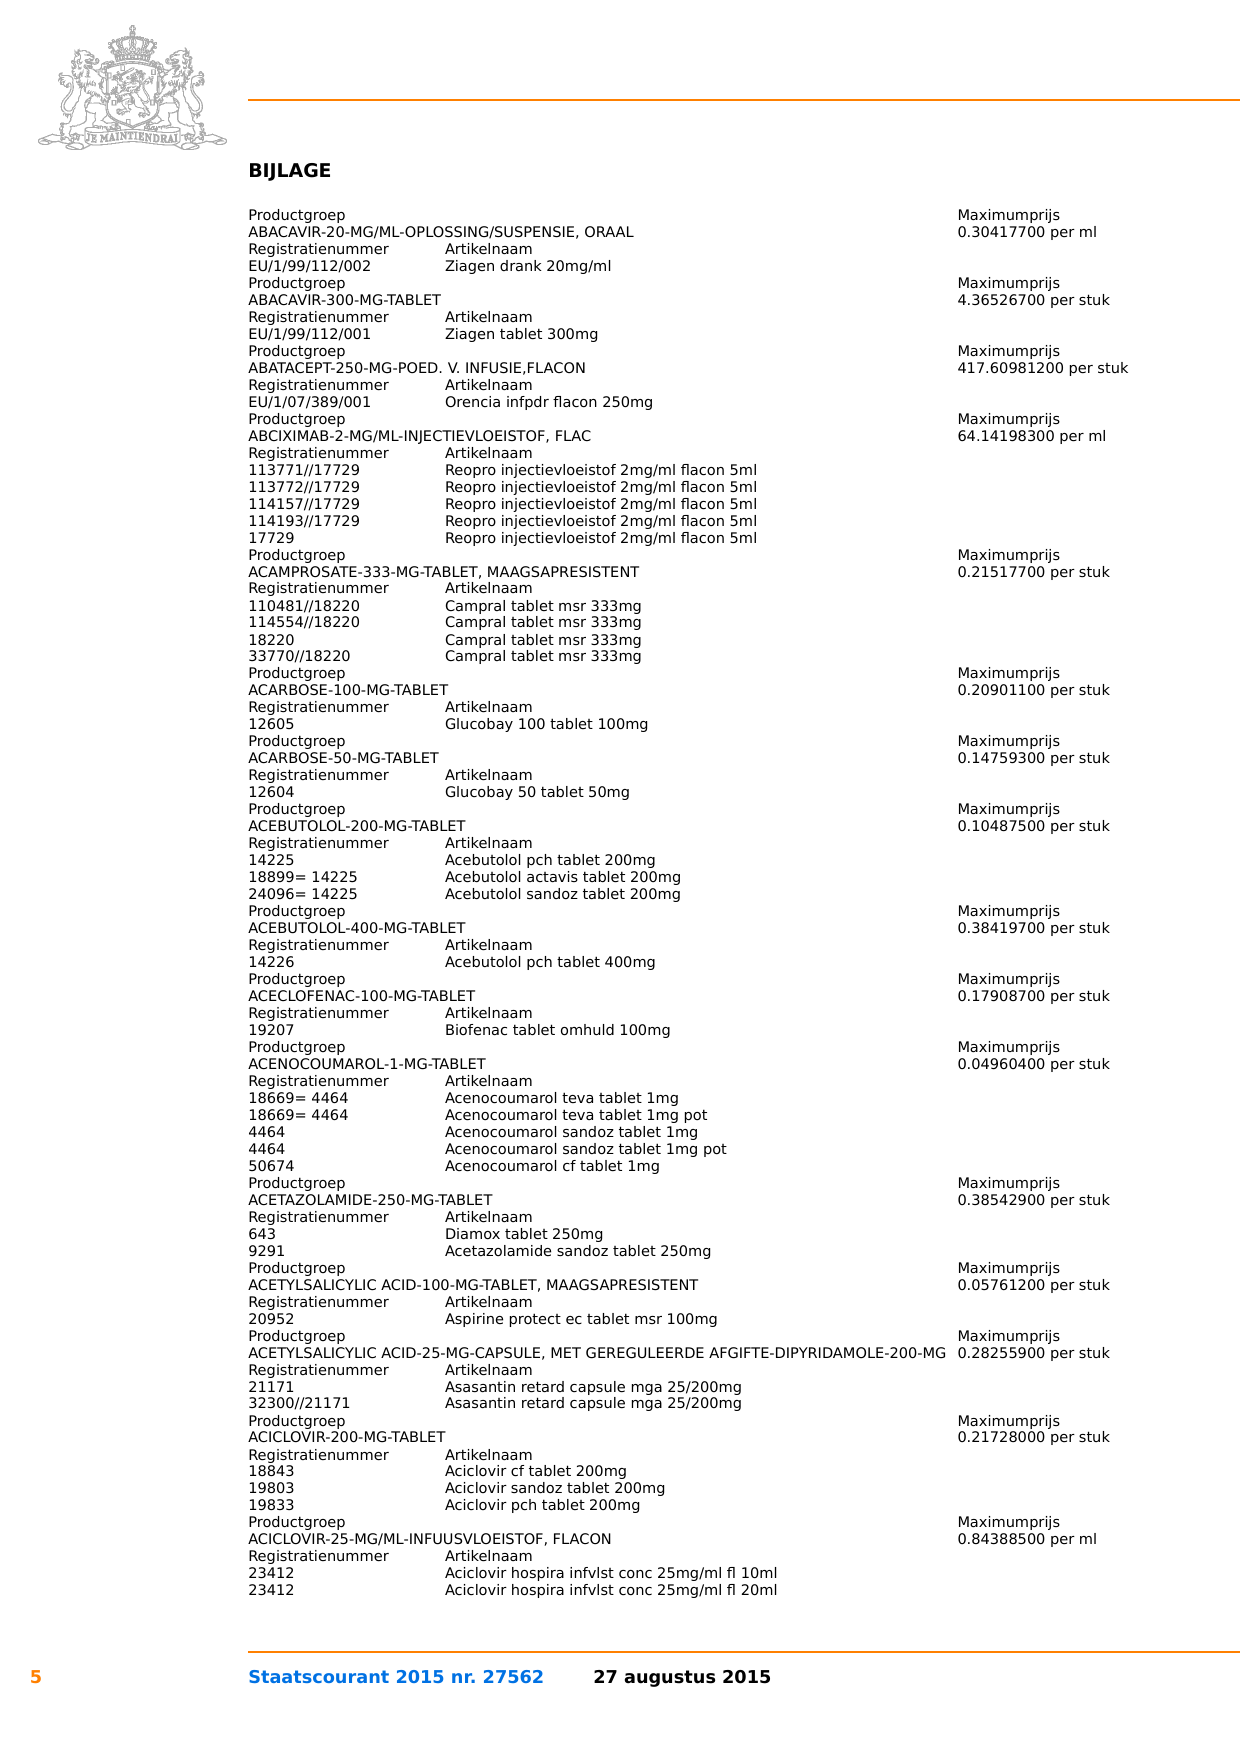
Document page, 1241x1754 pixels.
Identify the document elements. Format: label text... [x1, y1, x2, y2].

table_cell [951, 377, 1163, 394]
table_cell Productgroep [248, 1175, 439, 1192]
table_cell ACETAZOLAMIDE-250-MG-TABLET [248, 1192, 951, 1209]
table_cell Registratienummer [248, 580, 439, 597]
table_cell [951, 1548, 1163, 1565]
table_cell 18669= 4464 [248, 1107, 439, 1124]
table_cell Registratienummer [248, 1548, 439, 1565]
table_cell Productgroep [248, 546, 439, 563]
table_cell Maximumprijs [951, 546, 1163, 563]
table_cell ACAMPROSATE-333-MG-TABLET, MAAGSAPRESISTENT [248, 564, 951, 580]
table_cell 417.60981200 per stuk [951, 360, 1163, 377]
table_cell ACICLOVIR-200-MG-TABLET [248, 1429, 951, 1446]
table_header Maximumprijs [951, 207, 1163, 224]
table_cell [951, 598, 1163, 614]
table_cell Ziagen tablet 300mg [439, 326, 951, 343]
table_cell [951, 479, 1163, 496]
table_cell 20952 [248, 1311, 439, 1327]
table_cell Diamox tablet 250mg [439, 1226, 951, 1243]
table_cell Maximumprijs [951, 801, 1163, 818]
table_cell Registratienummer [248, 309, 439, 326]
table_cell Productgroep [248, 801, 439, 818]
table_cell [951, 614, 1163, 631]
table_cell Registratienummer [248, 937, 439, 954]
table_cell ACETYLSALICYLIC ACID-25-MG-CAPSULE, MET GEREGULEERDE AFGIFTE-DIPYRIDAMOLE-200-MG [248, 1345, 951, 1361]
table_cell [951, 1497, 1163, 1514]
table_cell 23412 [248, 1582, 439, 1599]
table_cell 113771//17729 [248, 462, 439, 478]
table_cell 0.17908700 per stuk [951, 988, 1163, 1005]
table_cell [951, 1395, 1163, 1412]
table_cell Aciclovir cf tablet 200mg [439, 1463, 951, 1480]
table_cell [951, 835, 1163, 852]
table_cell 18220 [248, 631, 439, 648]
table_cell 18899= 14225 [248, 869, 439, 886]
table_cell 12605 [248, 716, 439, 733]
table_cell Reopro injectievloeistof 2mg/ml flacon 5ml [439, 513, 951, 529]
table_cell Maximumprijs [951, 1260, 1163, 1277]
table_cell [951, 1582, 1163, 1599]
picture [38, 25, 227, 150]
table_cell Glucobay 100 tablet 100mg [439, 716, 951, 733]
table_cell [439, 1413, 951, 1429]
table_cell 0.20901100 per stuk [951, 682, 1163, 699]
table_cell [951, 1158, 1163, 1175]
table_cell ACICLOVIR-25-MG/ML-INFUUSVLOEISTOF, FLACON [248, 1531, 951, 1548]
table_cell Asasantin retard capsule mga 25/200mg [439, 1379, 951, 1395]
table_cell ACARBOSE-50-MG-TABLET [248, 750, 951, 767]
table_cell [951, 648, 1163, 665]
table_cell 0.30417700 per ml [951, 224, 1163, 241]
table_cell Aspirine protect ec tablet msr 100mg [439, 1311, 951, 1327]
table_cell Acenocoumarol teva tablet 1mg pot [439, 1107, 951, 1124]
table_cell 17729 [248, 530, 439, 546]
table_cell Biofenac tablet omhuld 100mg [439, 1022, 951, 1039]
table_cell 114157//17729 [248, 496, 439, 512]
table_cell [439, 733, 951, 750]
table_cell 14225 [248, 852, 439, 869]
table_cell Registratienummer [248, 445, 439, 462]
table_cell [951, 954, 1163, 971]
table_cell Acenocoumarol cf tablet 1mg [439, 1158, 951, 1175]
table_cell Artikelnaam [439, 1073, 951, 1090]
table_cell ACETYLSALICYLIC ACID-100-MG-TABLET, MAAGSAPRESISTENT [248, 1277, 951, 1293]
table_cell EU/1/99/112/001 [248, 326, 439, 343]
table_cell [951, 1480, 1163, 1497]
table_cell Maximumprijs [951, 733, 1163, 750]
table_header Productgroep [248, 207, 439, 224]
table_cell [439, 1514, 951, 1531]
table_cell Artikelnaam [439, 377, 951, 394]
table_cell [439, 275, 951, 292]
table_cell 0.10487500 per stuk [951, 818, 1163, 835]
table_cell Productgroep [248, 1413, 439, 1429]
table_cell Artikelnaam [439, 699, 951, 716]
table_cell Productgroep [248, 411, 439, 428]
table_cell Registratienummer [248, 767, 439, 784]
table_cell Aciclovir hospira infvlst conc 25mg/ml fl 10ml [439, 1565, 951, 1582]
table_cell [951, 1361, 1163, 1378]
table_cell [951, 496, 1163, 512]
table_cell Maximumprijs [951, 1039, 1163, 1056]
table_cell 19833 [248, 1497, 439, 1514]
table_cell Maximumprijs [951, 971, 1163, 988]
table_cell [439, 1260, 951, 1277]
table_cell Registratienummer [248, 1073, 439, 1090]
table_cell 4.36526700 per stuk [951, 292, 1163, 309]
subtitle BIJLAGE [248, 160, 1163, 182]
table_cell Artikelnaam [439, 1294, 951, 1311]
table_cell [951, 869, 1163, 886]
table_cell 32300//21171 [248, 1395, 439, 1412]
table_cell Maximumprijs [951, 411, 1163, 428]
table_cell [439, 1175, 951, 1192]
table_cell Productgroep [248, 903, 439, 920]
table_cell Productgroep [248, 1514, 439, 1531]
table_cell [951, 1022, 1163, 1039]
table_cell Registratienummer [248, 1361, 439, 1378]
table_cell Artikelnaam [439, 937, 951, 954]
table_cell [439, 801, 951, 818]
table_cell 19207 [248, 1022, 439, 1039]
table_cell Reopro injectievloeistof 2mg/ml flacon 5ml [439, 530, 951, 546]
table_cell [951, 716, 1163, 733]
table_cell [951, 1565, 1163, 1582]
table_cell [439, 343, 951, 360]
table_cell Artikelnaam [439, 767, 951, 784]
table_cell ACEBUTOLOL-400-MG-TABLET [248, 920, 951, 937]
table_cell Reopro injectievloeistof 2mg/ml flacon 5ml [439, 462, 951, 478]
table_cell Registratienummer [248, 1446, 439, 1463]
table_cell 0.05761200 per stuk [951, 1277, 1163, 1293]
table_cell [439, 411, 951, 428]
table_cell [951, 1090, 1163, 1107]
table_cell Orencia infpdr flacon 250mg [439, 394, 951, 411]
table_cell Campral tablet msr 333mg [439, 631, 951, 648]
table_cell 14226 [248, 954, 439, 971]
table_cell 12604 [248, 784, 439, 801]
table_cell Registratienummer [248, 241, 439, 258]
table_cell Ziagen drank 20mg/ml [439, 258, 951, 275]
table_cell [951, 326, 1163, 343]
table_cell 643 [248, 1226, 439, 1243]
table_cell [439, 1039, 951, 1056]
table_cell [951, 937, 1163, 954]
table_cell [439, 546, 951, 563]
table_cell [951, 767, 1163, 784]
table_cell 9291 [248, 1243, 439, 1259]
table_cell [951, 530, 1163, 546]
table_cell Productgroep [248, 971, 439, 988]
table_cell [439, 665, 951, 682]
table_cell Aciclovir pch tablet 200mg [439, 1497, 951, 1514]
table_cell Acebutolol sandoz tablet 200mg [439, 886, 951, 903]
table_cell [951, 886, 1163, 903]
table_cell Registratienummer [248, 699, 439, 716]
table_cell Acetazolamide sandoz tablet 250mg [439, 1243, 951, 1259]
table_cell [951, 1209, 1163, 1226]
table_cell [951, 699, 1163, 716]
table_cell Artikelnaam [439, 241, 951, 258]
table_cell 64.14198300 per ml [951, 428, 1163, 444]
table_cell 114554//18220 [248, 614, 439, 631]
table_cell Registratienummer [248, 835, 439, 852]
table_cell Aciclovir sandoz tablet 200mg [439, 1480, 951, 1497]
table_cell ACARBOSE-100-MG-TABLET [248, 682, 951, 699]
table_cell Registratienummer [248, 1294, 439, 1311]
table_cell Asasantin retard capsule mga 25/200mg [439, 1395, 951, 1412]
table_cell [951, 445, 1163, 462]
table_cell Artikelnaam [439, 1361, 951, 1378]
table_cell 113772//17729 [248, 479, 439, 496]
table_cell Acenocoumarol sandoz tablet 1mg pot [439, 1141, 951, 1158]
table_cell [951, 1311, 1163, 1327]
table_cell Artikelnaam [439, 309, 951, 326]
table_cell Artikelnaam [439, 1446, 951, 1463]
table_cell 0.84388500 per ml [951, 1531, 1163, 1548]
table_cell [951, 1243, 1163, 1259]
table_cell 23412 [248, 1565, 439, 1582]
table_cell Maximumprijs [951, 343, 1163, 360]
table_cell ABACAVIR-20-MG/ML-OPLOSSING/SUSPENSIE, ORAAL [248, 224, 951, 241]
table_cell Reopro injectievloeistof 2mg/ml flacon 5ml [439, 479, 951, 496]
table_cell 110481//18220 [248, 598, 439, 614]
table_cell [951, 241, 1163, 258]
table_cell 0.38419700 per stuk [951, 920, 1163, 937]
table_cell ABATACEPT-250-MG-POED. V. INFUSIE,FLACON [248, 360, 951, 377]
table_cell Artikelnaam [439, 835, 951, 852]
table_cell 0.21517700 per stuk [951, 564, 1163, 580]
table_cell Maximumprijs [951, 1328, 1163, 1344]
table_cell [951, 580, 1163, 597]
table_cell ABACAVIR-300-MG-TABLET [248, 292, 951, 309]
table_cell Artikelnaam [439, 1548, 951, 1565]
table_cell Registratienummer [248, 1209, 439, 1226]
table_cell Productgroep [248, 1039, 439, 1056]
table_header [439, 207, 951, 224]
table_cell Acebutolol actavis tablet 200mg [439, 869, 951, 886]
table_cell [951, 784, 1163, 801]
table_cell 0.21728000 per stuk [951, 1429, 1163, 1446]
table_cell Acebutolol pch tablet 400mg [439, 954, 951, 971]
table_cell 4464 [248, 1141, 439, 1158]
table_cell [951, 1226, 1163, 1243]
table_cell EU/1/07/389/001 [248, 394, 439, 411]
table_cell 50674 [248, 1158, 439, 1175]
table_cell 0.38542900 per stuk [951, 1192, 1163, 1209]
table_cell [439, 903, 951, 920]
table_cell Artikelnaam [439, 445, 951, 462]
table_cell EU/1/99/112/002 [248, 258, 439, 275]
table_cell Acebutolol pch tablet 200mg [439, 852, 951, 869]
table_cell [951, 258, 1163, 275]
table_cell [951, 513, 1163, 529]
table_cell [951, 1073, 1163, 1090]
table_cell [951, 1124, 1163, 1141]
table_cell [951, 1141, 1163, 1158]
table_cell [951, 1446, 1163, 1463]
table_cell Productgroep [248, 1260, 439, 1277]
table_cell Productgroep [248, 733, 439, 750]
table_cell 114193//17729 [248, 513, 439, 529]
table_cell ACENOCOUMAROL-1-MG-TABLET [248, 1056, 951, 1073]
table_cell Campral tablet msr 333mg [439, 598, 951, 614]
table_cell ACEBUTOLOL-200-MG-TABLET [248, 818, 951, 835]
table_cell [951, 1463, 1163, 1480]
table_cell [951, 631, 1163, 648]
table_cell [951, 852, 1163, 869]
table_cell Acenocoumarol sandoz tablet 1mg [439, 1124, 951, 1141]
table_cell 18843 [248, 1463, 439, 1480]
table_cell 18669= 4464 [248, 1090, 439, 1107]
table_cell [951, 1294, 1163, 1311]
table_cell Maximumprijs [951, 275, 1163, 292]
table_cell Reopro injectievloeistof 2mg/ml flacon 5ml [439, 496, 951, 512]
table_cell Maximumprijs [951, 1514, 1163, 1531]
table_cell Registratienummer [248, 377, 439, 394]
table_cell Maximumprijs [951, 1175, 1163, 1192]
table_cell Registratienummer [248, 1005, 439, 1022]
table_cell Productgroep [248, 343, 439, 360]
table_cell Productgroep [248, 275, 439, 292]
table_cell 19803 [248, 1480, 439, 1497]
table_cell [951, 1107, 1163, 1124]
table_cell Maximumprijs [951, 1413, 1163, 1429]
table_cell [439, 1328, 951, 1344]
table_cell [951, 309, 1163, 326]
table_cell [439, 971, 951, 988]
table_cell Campral tablet msr 333mg [439, 614, 951, 631]
table_cell Maximumprijs [951, 903, 1163, 920]
table_cell [951, 1379, 1163, 1395]
table_cell Productgroep [248, 1328, 439, 1344]
table_cell Artikelnaam [439, 1005, 951, 1022]
table_cell 0.14759300 per stuk [951, 750, 1163, 767]
table_cell 24096= 14225 [248, 886, 439, 903]
table_cell 0.28255900 per stuk [951, 1345, 1163, 1361]
table_cell Productgroep [248, 665, 439, 682]
table_cell [951, 462, 1163, 478]
table_cell Acenocoumarol teva tablet 1mg [439, 1090, 951, 1107]
table_cell Aciclovir hospira infvlst conc 25mg/ml fl 20ml [439, 1582, 951, 1599]
table_cell ACECLOFENAC-100-MG-TABLET [248, 988, 951, 1005]
table_cell 4464 [248, 1124, 439, 1141]
table_cell Maximumprijs [951, 665, 1163, 682]
table_cell 21171 [248, 1379, 439, 1395]
table_cell [951, 1005, 1163, 1022]
table_cell 33770//18220 [248, 648, 439, 665]
table_cell 0.04960400 per stuk [951, 1056, 1163, 1073]
table_cell [951, 394, 1163, 411]
table_cell ABCIXIMAB-2-MG/ML-INJECTIEVLOEISTOF, FLAC [248, 428, 951, 444]
table_cell Glucobay 50 tablet 50mg [439, 784, 951, 801]
table_cell Artikelnaam [439, 580, 951, 597]
table_cell Artikelnaam [439, 1209, 951, 1226]
table_cell Campral tablet msr 333mg [439, 648, 951, 665]
